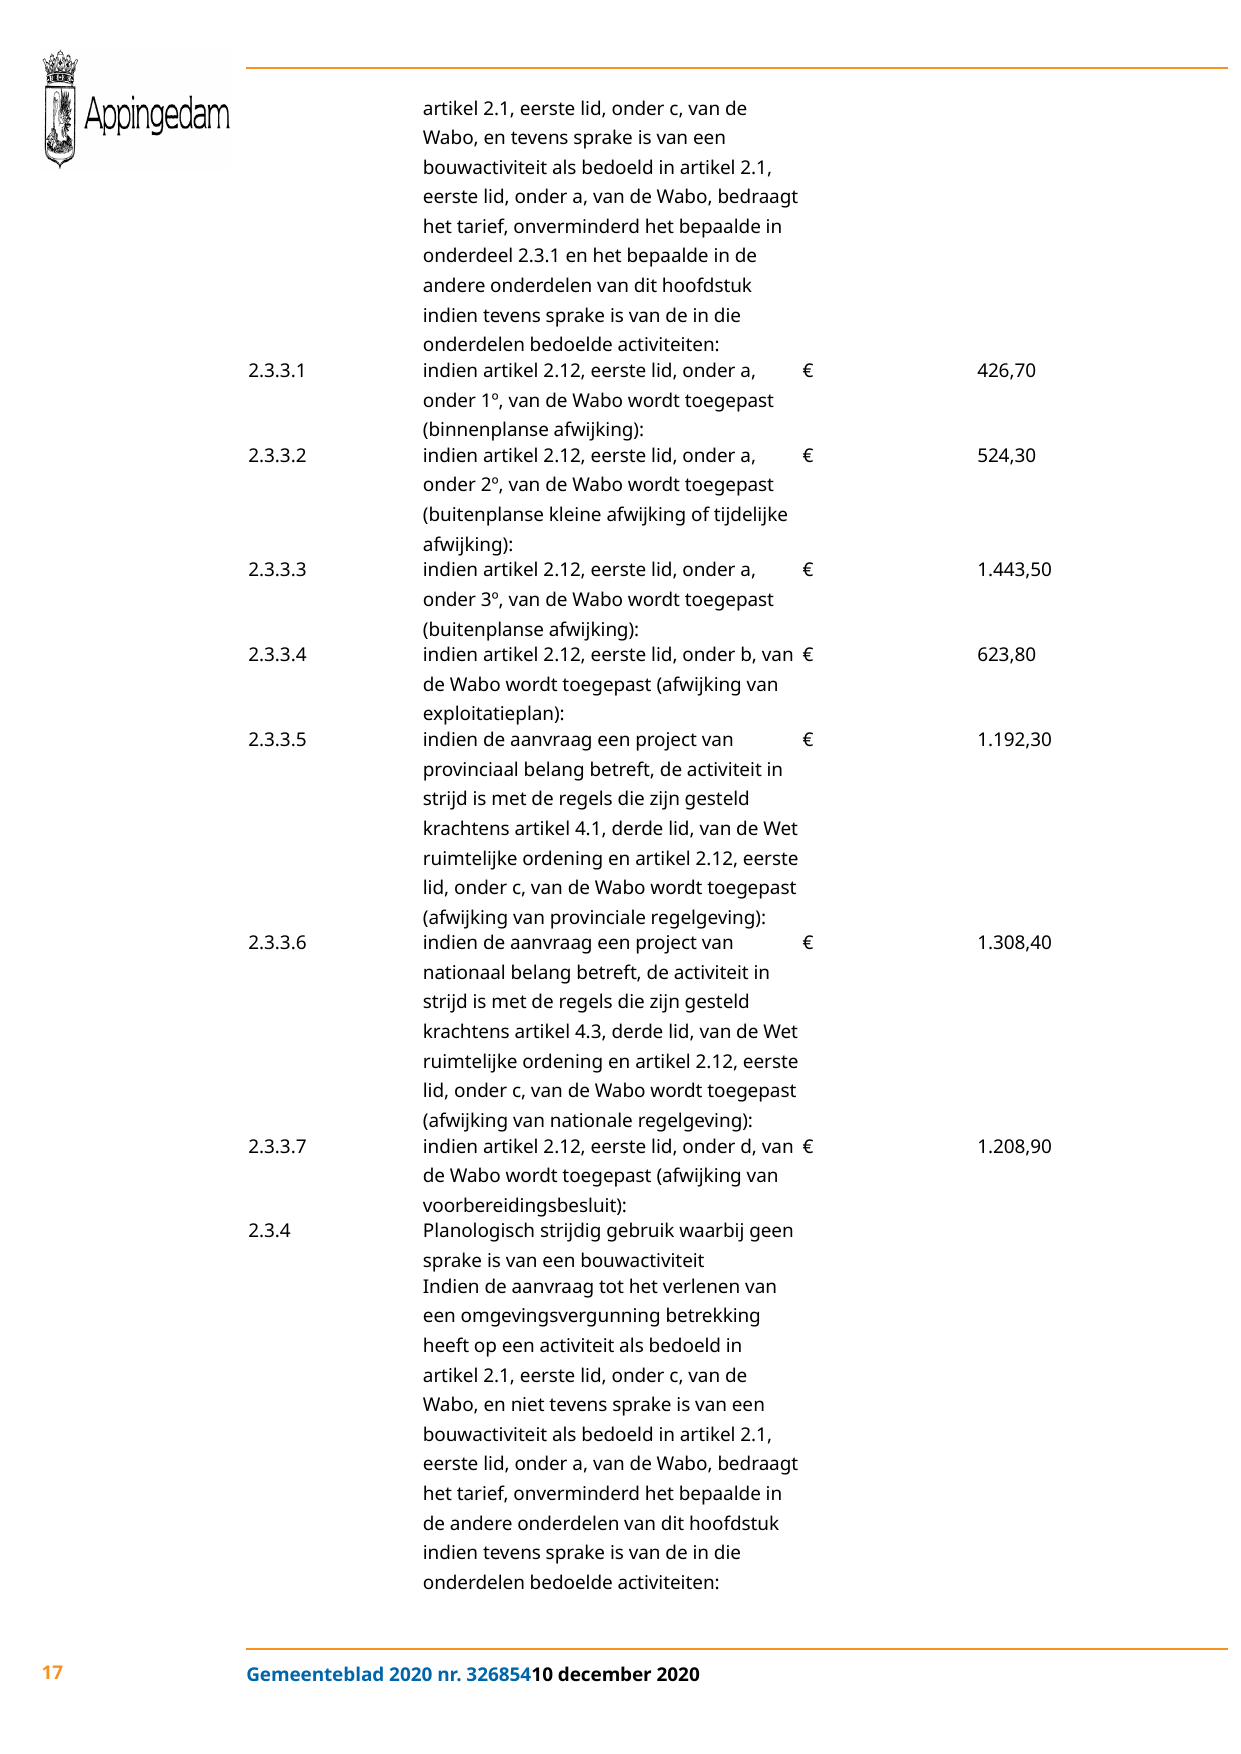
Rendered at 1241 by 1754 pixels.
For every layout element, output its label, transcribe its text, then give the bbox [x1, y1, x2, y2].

table_cell € [802, 442, 977, 557]
table_cell indien artikel 2.12, eerste lid, onder a, onder 1º, van de Wabo wordt toegepast (binnenplanse afwijking): [423, 357, 802, 442]
table_cell Planologisch strijdig gebruik waarbij geen sprake is van een bouwactiviteit [423, 1218, 802, 1273]
table_cell € [802, 357, 977, 442]
table_cell artikel 2.1, eerste lid, onder c, van de Wabo, en tevens sprake is van een bouwactiviteit als bedoeld in artikel 2.1, eerste lid, onder a, van de Wabo, bedraagt het tarief, onverminderd het bepaalde in onderdeel 2.3.1 en het bepaalde in de andere onderdelen van dit hoofdstuk indien tevens sprake is van de in die onderdelen bedoelde activiteiten: [423, 95, 802, 357]
table_cell € [802, 1133, 977, 1218]
table_cell € [802, 641, 977, 726]
table_cell 2.3.3.1 [248, 357, 423, 442]
table_cell [248, 95, 423, 357]
table_cell [977, 1218, 1152, 1273]
table_cell 1.443,50 [977, 557, 1152, 641]
table_cell 2.3.3.5 [248, 726, 423, 929]
table_cell 2.3.4 [248, 1218, 423, 1273]
table_cell 2.3.3.4 [248, 641, 423, 726]
table_cell 2.3.3.6 [248, 930, 423, 1133]
table_cell indien artikel 2.12, eerste lid, onder d, van de Wabo wordt toegepast (afwijking van voorbereidingsbesluit): [423, 1133, 802, 1218]
table_cell indien artikel 2.12, eerste lid, onder a, onder 2º, van de Wabo wordt toegepast (buitenplanse kleine afwijking of tijdelijke afwijking): [423, 442, 802, 557]
table_cell 1.308,40 [977, 930, 1152, 1133]
table_cell € [802, 930, 977, 1133]
table_cell 1.208,90 [977, 1133, 1152, 1218]
table_cell [248, 1273, 423, 1594]
picture [41, 47, 231, 172]
table_cell indien artikel 2.12, eerste lid, onder b, van de Wabo wordt toegepast (afwijking van exploitatieplan): [423, 641, 802, 726]
table_cell [977, 1273, 1152, 1594]
table_cell 426,70 [977, 357, 1152, 442]
table_cell [802, 95, 977, 357]
table_cell indien de aanvraag een project van nationaal belang betreft, de activiteit in strijd is met de regels die zijn gesteld krachtens artikel 4.3, derde lid, van de Wet ruimtelijke ordening en artikel 2.12, eerste lid, onder c, van de Wabo wordt toegepast (afwijking van nationale regelgeving): [423, 930, 802, 1133]
table_cell € [802, 726, 977, 929]
table_cell 1.192,30 [977, 726, 1152, 929]
table_cell Indien de aanvraag tot het verlenen van een omgevingsvergunning betrekking heeft op een activiteit als bedoeld in artikel 2.1, eerste lid, onder c, van de Wabo, en niet tevens sprake is van een bouwactiviteit als bedoeld in artikel 2.1, eerste lid, onder a, van de Wabo, bedraagt het tarief, onverminderd het bepaalde in de andere onderdelen van dit hoofdstuk indien tevens sprake is van de in die onderdelen bedoelde activiteiten: [423, 1273, 802, 1594]
table_cell [802, 1273, 977, 1594]
table_cell 2.3.3.2 [248, 442, 423, 557]
table_cell 623,80 [977, 641, 1152, 726]
table_cell [977, 95, 1152, 357]
table_cell 2.3.3.7 [248, 1133, 423, 1218]
table_cell € [802, 557, 977, 641]
table_cell [802, 1218, 977, 1273]
table_cell indien artikel 2.12, eerste lid, onder a, onder 3º, van de Wabo wordt toegepast (buitenplanse afwijking): [423, 557, 802, 641]
table_cell 2.3.3.3 [248, 557, 423, 641]
table_cell indien de aanvraag een project van provinciaal belang betreft, de activiteit in strijd is met de regels die zijn gesteld krachtens artikel 4.1, derde lid, van de Wet ruimtelijke ordening en artikel 2.12, eerste lid, onder c, van de Wabo wordt toegepast (afwijking van provinciale regelgeving): [423, 726, 802, 929]
table_cell 524,30 [977, 442, 1152, 557]
